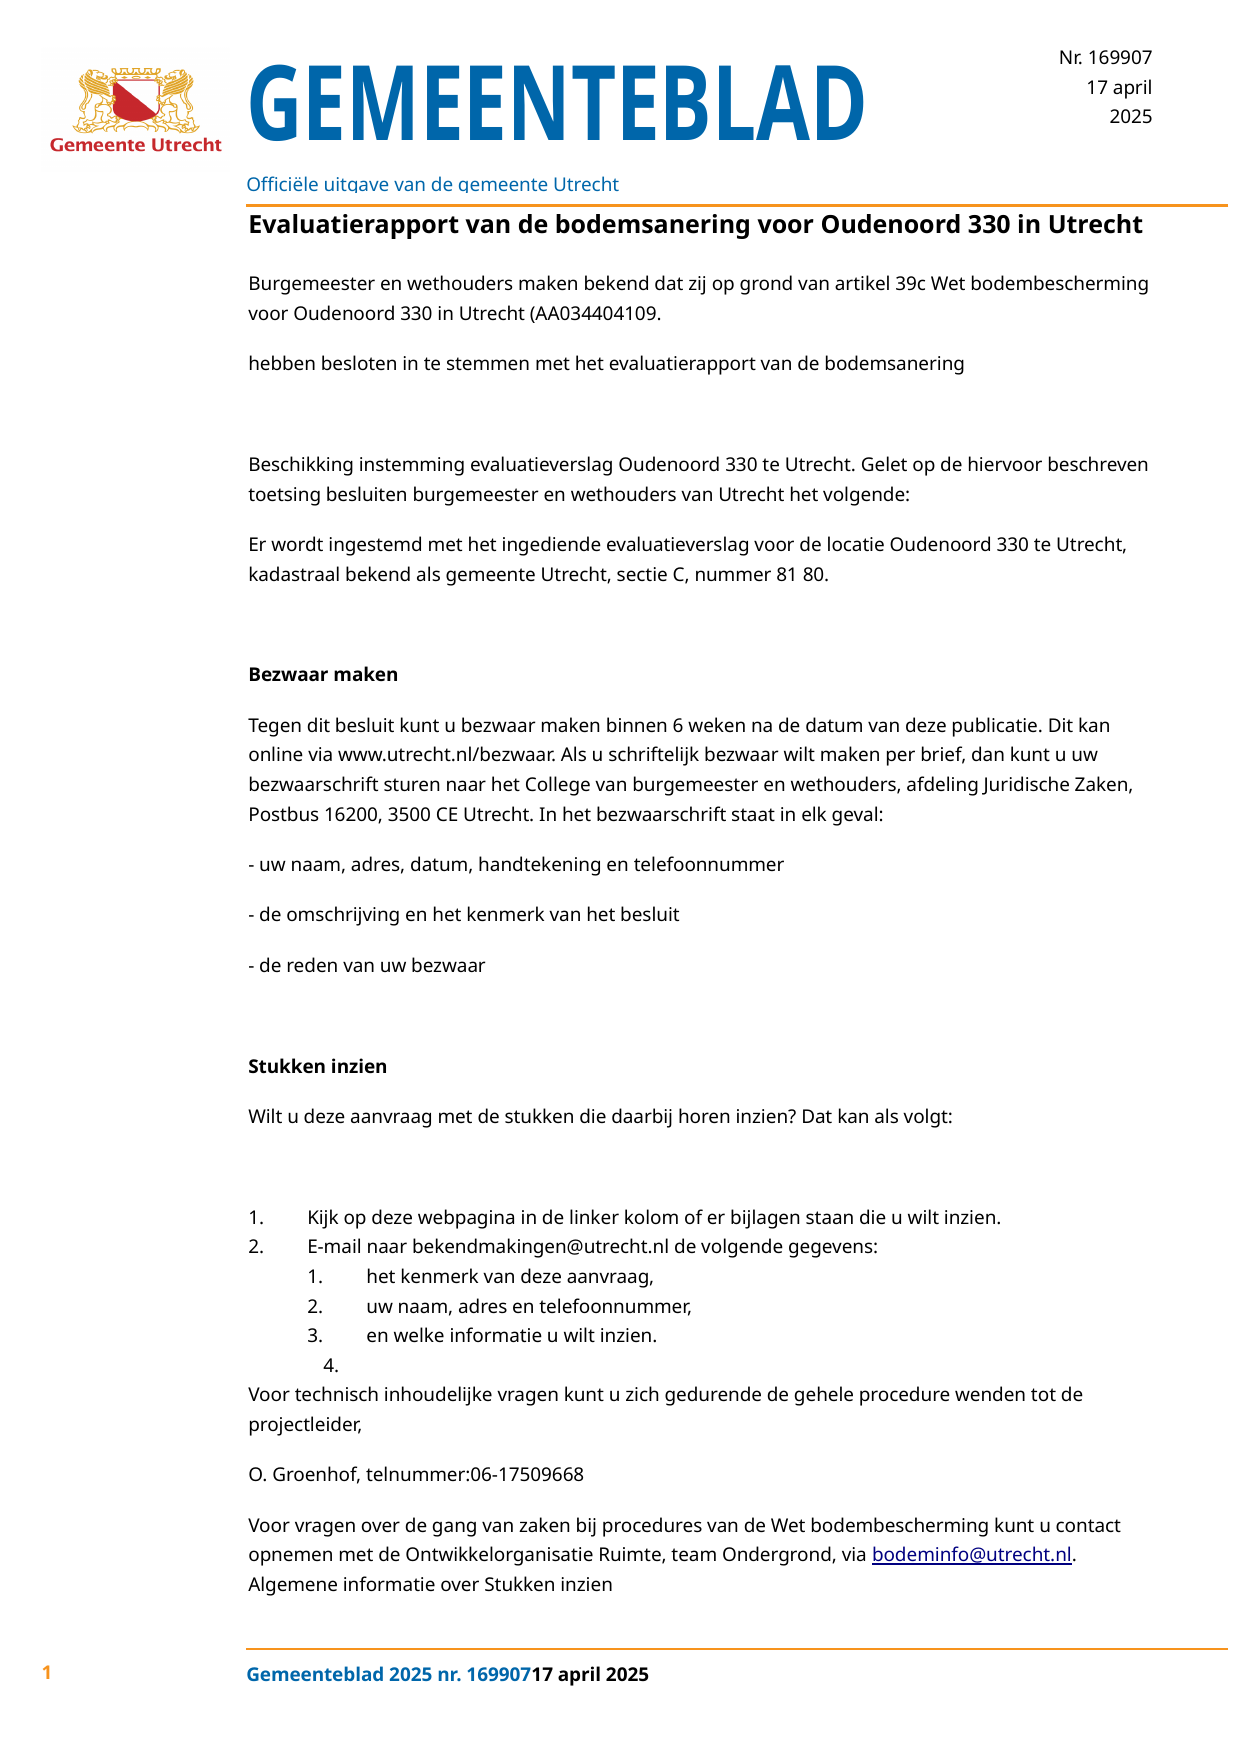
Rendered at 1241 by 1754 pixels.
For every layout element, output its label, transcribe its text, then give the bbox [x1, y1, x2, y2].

text Voor technisch inhoudelijke vragen kunt u zich gedurende de gehele procedure wenden tot de projectleider, [248, 1382, 1152, 1437]
text - uw naam, adres, datum, handtekening en telefoonnummer [248, 851, 1152, 877]
text O. Groenhof, telnummer:06-17509668 [248, 1462, 1152, 1487]
text Er wordt ingestemd met het ingediende evaluatieverslag voor de locatie Oudenoord 330 te Utrecht, kadastraal bekend als gemeente Utrecht, sectie C, nummer 81 80. [248, 531, 1152, 586]
text Wilt u deze aanvraag met de stukken die daarbij horen inzien? Dat kan als volgt: [248, 1103, 1152, 1129]
list het kenmerk van deze aanvraag, [307, 1263, 1152, 1289]
picture [41, 47, 231, 172]
text Bezwaar maken [248, 662, 1152, 687]
list Kijk op deze webpagina in de linker kolom of er bijlagen staan die u wilt inzien. [248, 1204, 1152, 1230]
text Voor vragen over de gang van zaken bij procedures van de Wet bodembescherming kunt u contact opnemen met de Ontwikkelorganisatie Ruimte, team Ondergrond, via bodeminfo@utrecht.nl. Algemene informatie over Stukken inzien [248, 1512, 1152, 1597]
text Burgemeester en wethouders maken bekend dat zij op grond van artikel 39c Wet bodembescherming voor Oudenoord 330 in Utrecht (AA034404109. [248, 270, 1152, 326]
list uw naam, adres en telefoonnummer, [307, 1293, 1152, 1318]
text Evaluatierapport van de bodemsanering voor Oudenoord 330 in Utrecht [248, 207, 1152, 241]
list en welke informatie u wilt inzien. [307, 1322, 1152, 1348]
text Stukken inzien [248, 1053, 1152, 1078]
text - de reden van uw bezwaar [248, 952, 1152, 978]
text Beschikking instemming evaluatieverslag Oudenoord 330 te Utrecht. Gelet op de hiervoor beschreven toetsing besluiten burgemeester en wethouders van Utrecht het volgende: [248, 451, 1152, 506]
text - de omschrijving en het kenmerk van het besluit [248, 902, 1152, 927]
text Tegen dit besluit kunt u bezwaar maken binnen 6 weken na de datum van deze publicatie. Dit kan online via www.utrecht.nl/bezwaar. Als u schriftelijk bezwaar wilt maken per brief, dan kunt u uw bezwaarschrift sturen naar het College van burgemeester en wethouders, afdeling Juridische Zaken, Postbus 16200, 3500 CE Utrecht. In het bezwaarschrift staat in elk geval: [248, 712, 1152, 826]
text hebben besloten in te stemmen met het evaluatierapport van de bodemsanering [248, 350, 1152, 376]
list E-mail naar bekendmakingen@utrecht.nl de volgende gegevens: [248, 1234, 1152, 1259]
